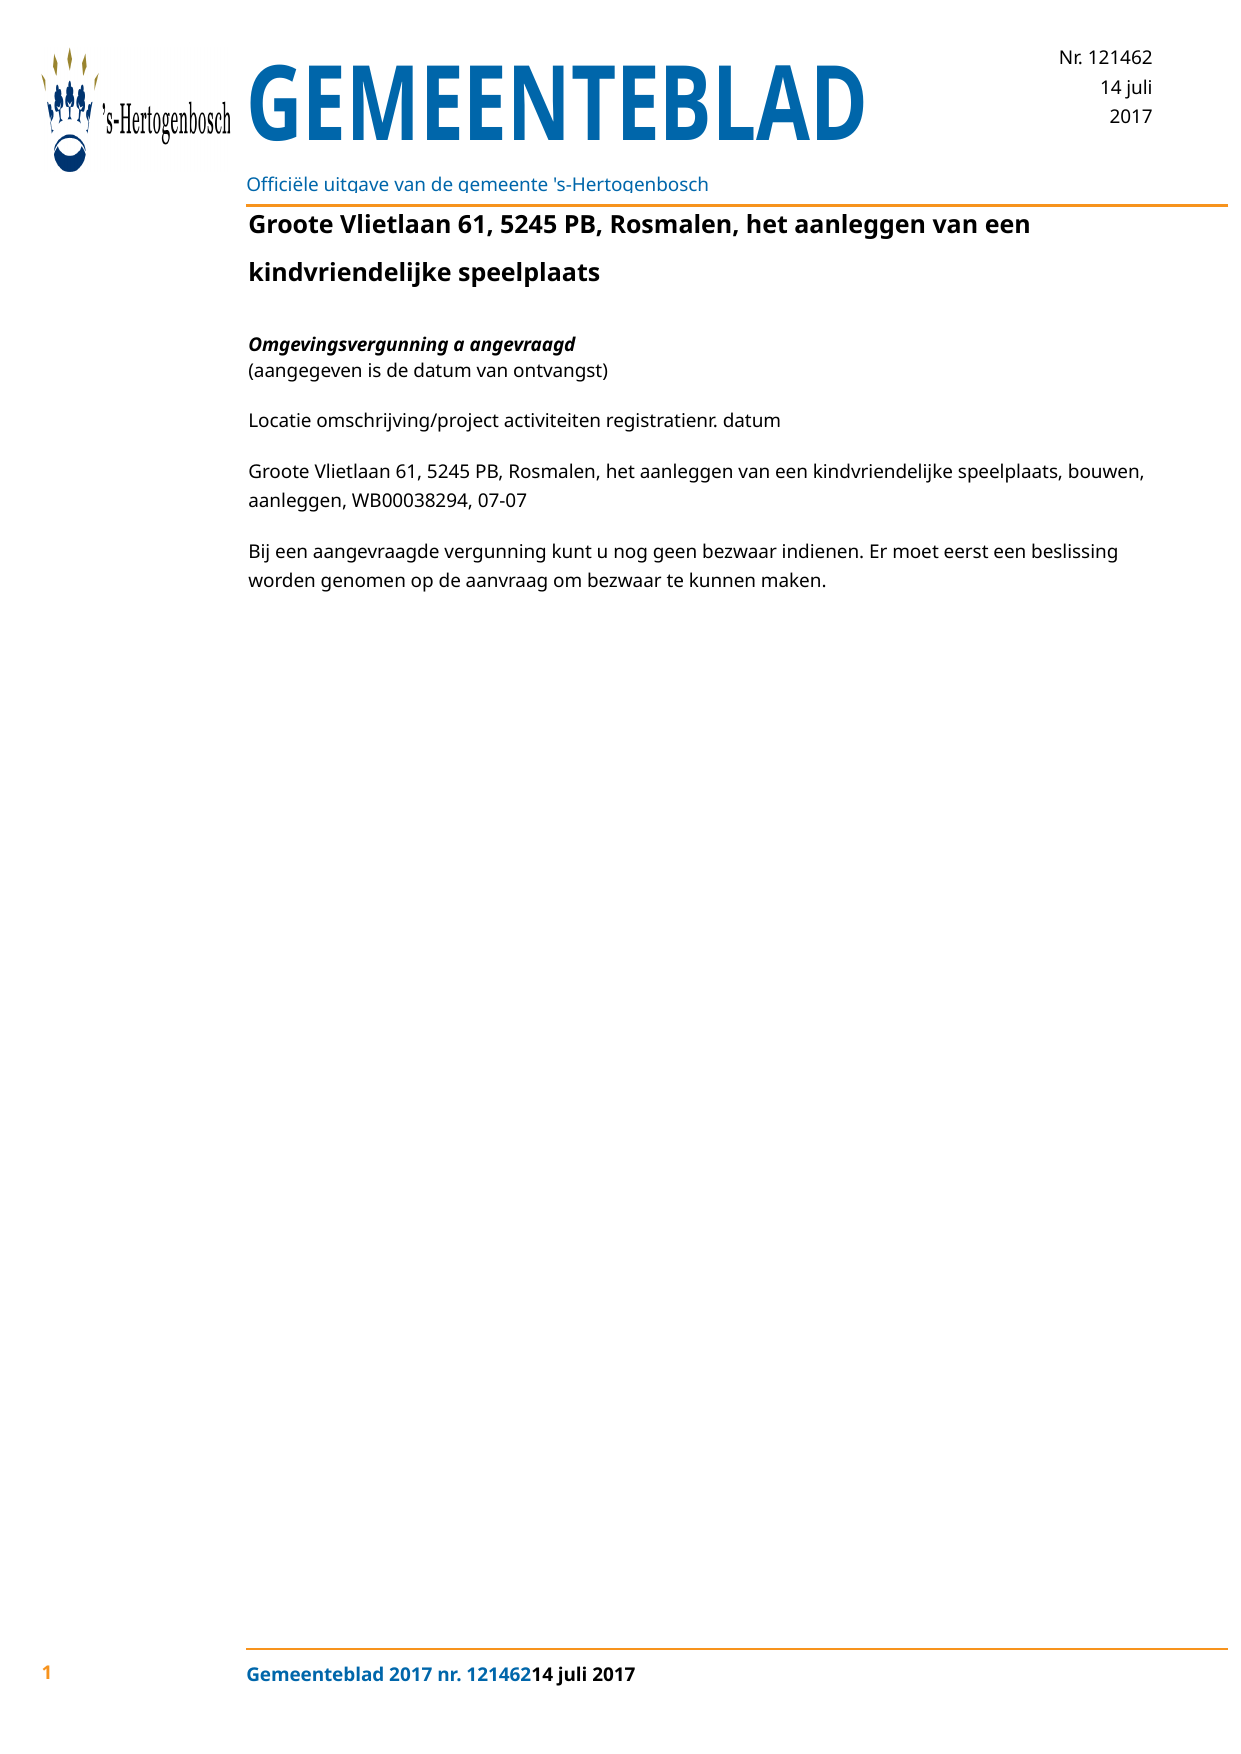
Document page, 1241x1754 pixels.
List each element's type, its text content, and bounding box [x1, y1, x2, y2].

picture [41, 47, 231, 172]
text Locatie omschrijving/project activiteiten registratienr. datum [248, 408, 1152, 433]
text Bij een aangevraagde vergunning kunt u nog geen bezwaar indienen. Er moet eerst een beslissing worden genomen op de aanvraag om bezwaar te kunnen maken. [248, 538, 1152, 593]
text (aangegeven is de datum van ontvangst) [248, 357, 1152, 383]
text Groote Vlietlaan 61, 5245 PB, Rosmalen, het aanleggen van een kindvriendelijke speelplaats, bouwen, aanleggen, WB00038294, 07-07 [248, 458, 1152, 513]
text Omgevingsvergunning a angevraagd [248, 331, 1152, 357]
text Groote Vlietlaan 61, 5245 PB, Rosmalen, het aanleggen van een kindvriendelijke speelplaats [248, 207, 1152, 288]
